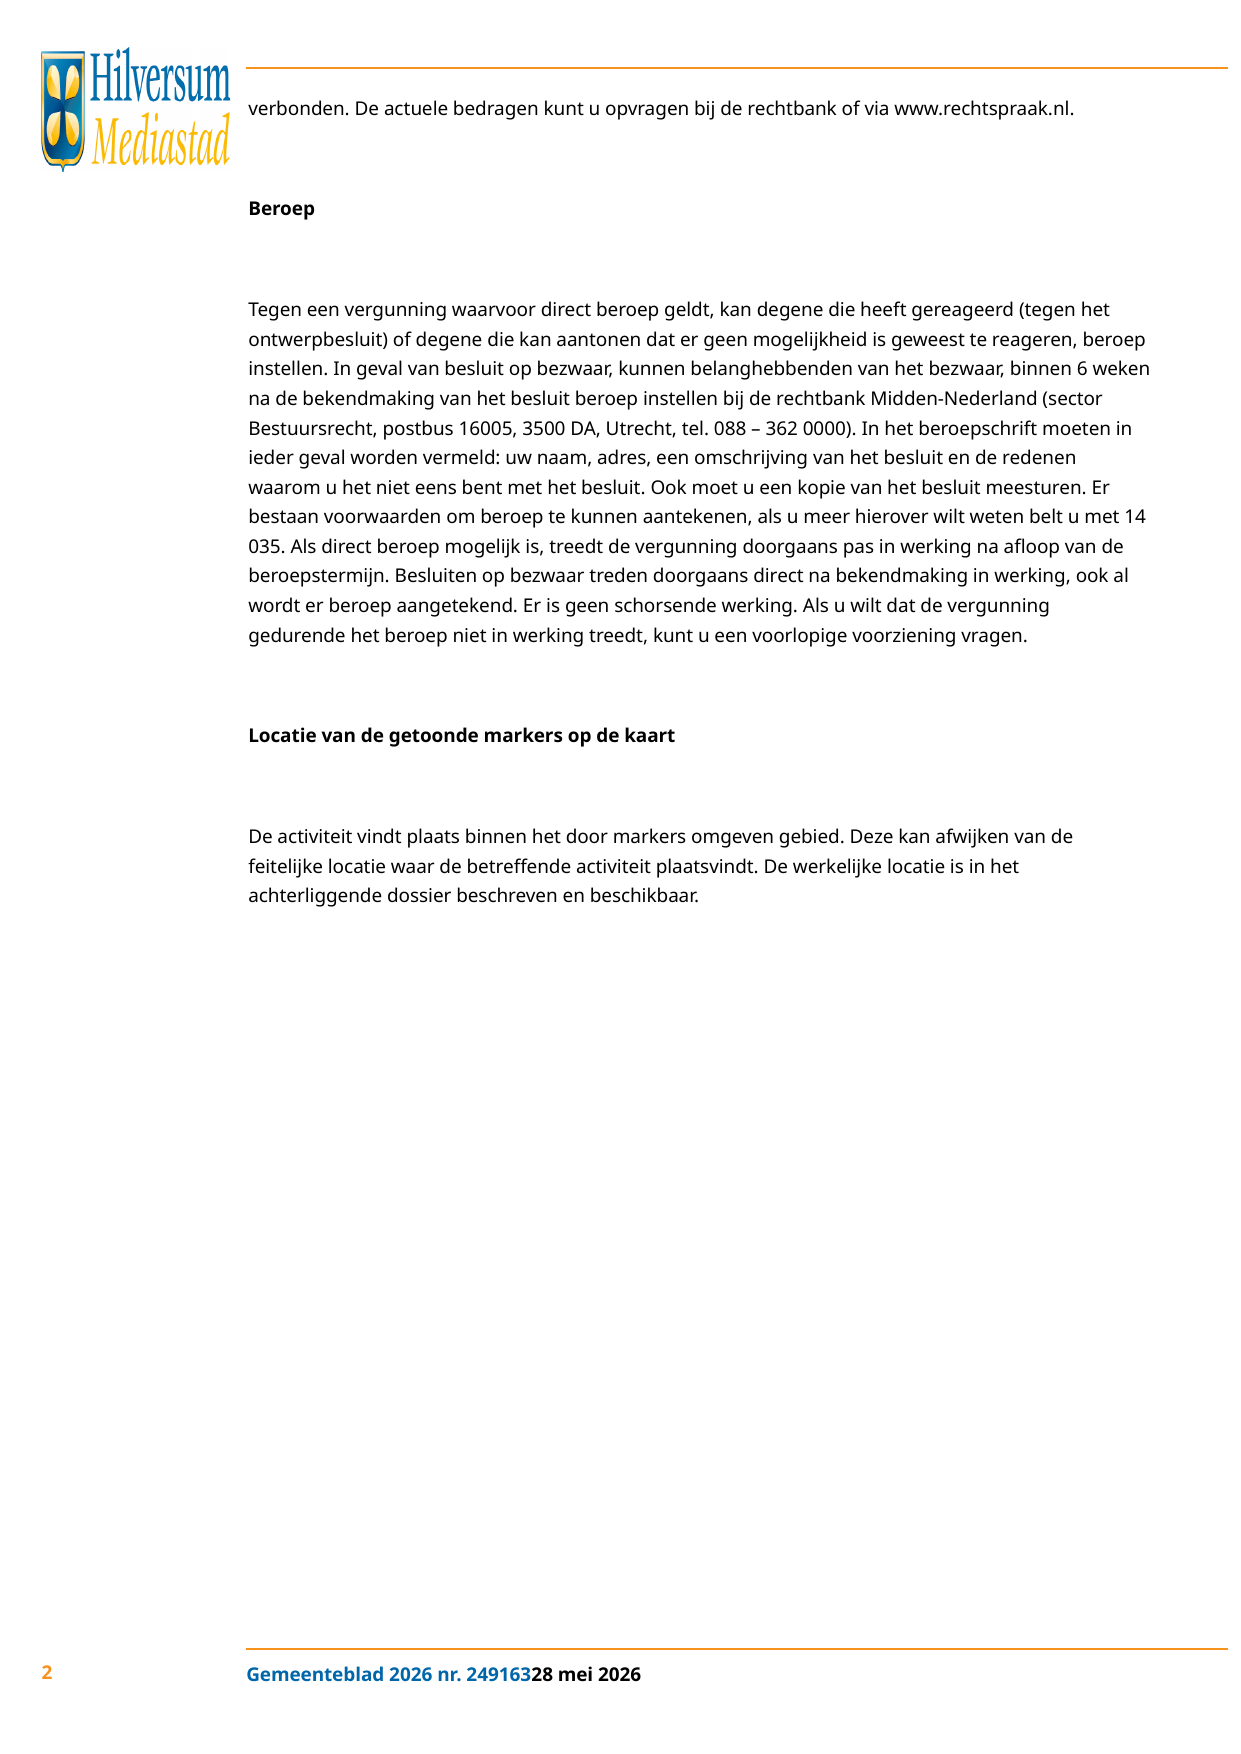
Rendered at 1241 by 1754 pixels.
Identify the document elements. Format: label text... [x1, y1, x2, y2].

text Tegen een vergunning waarvoor direct beroep geldt, kan degene die heeft gereageerd (tegen het ontwerpbesluit) of degene die kan aantonen dat er geen mogelijkheid is geweest te reageren, beroep instellen. In geval van besluit op bezwaar, kunnen belanghebbenden van het bezwaar, binnen 6 weken na de bekendmaking van het besluit beroep instellen bij de rechtbank Midden-Nederland (sector Bestuursrecht, postbus 16005, 3500 DA, Utrecht, tel. 088 – 362 0000). In het beroepschrift moeten in ieder geval worden vermeld: uw naam, adres, een omschrijving van het besluit en de redenen waarom u het niet eens bent met het besluit. Ook moet u een kopie van het besluit meesturen. Er bestaan voorwaarden om beroep te kunnen aantekenen, als u meer hierover wilt weten belt u met 14 035. Als direct beroep mogelijk is, treedt de vergunning doorgaans pas in werking na afloop van de beroepstermijn. Besluiten op bezwaar treden doorgaans direct na bekendmaking in werking, ook al wordt er beroep aangetekend. Er is geen schorsende werking. Als u wilt dat de vergunning gedurende het beroep niet in werking treedt, kunt u een voorlopige voorziening vragen. [248, 296, 1152, 648]
text verbonden. De actuele bedragen kunt u opvragen bij de rechtbank of via www.rechtspraak.nl. [248, 95, 1152, 121]
text Beroep [248, 196, 1152, 221]
text De activiteit vindt plaats binnen het door markers omgeven gebied. Deze kan afwijken van de feitelijke locatie waar de betreffende activiteit plaatsvindt. De werkelijke locatie is in het achterliggende dossier beschreven en beschikbaar. [248, 823, 1152, 908]
picture [41, 47, 231, 172]
text Locatie van de getoonde markers op de kaart [248, 723, 1152, 748]
